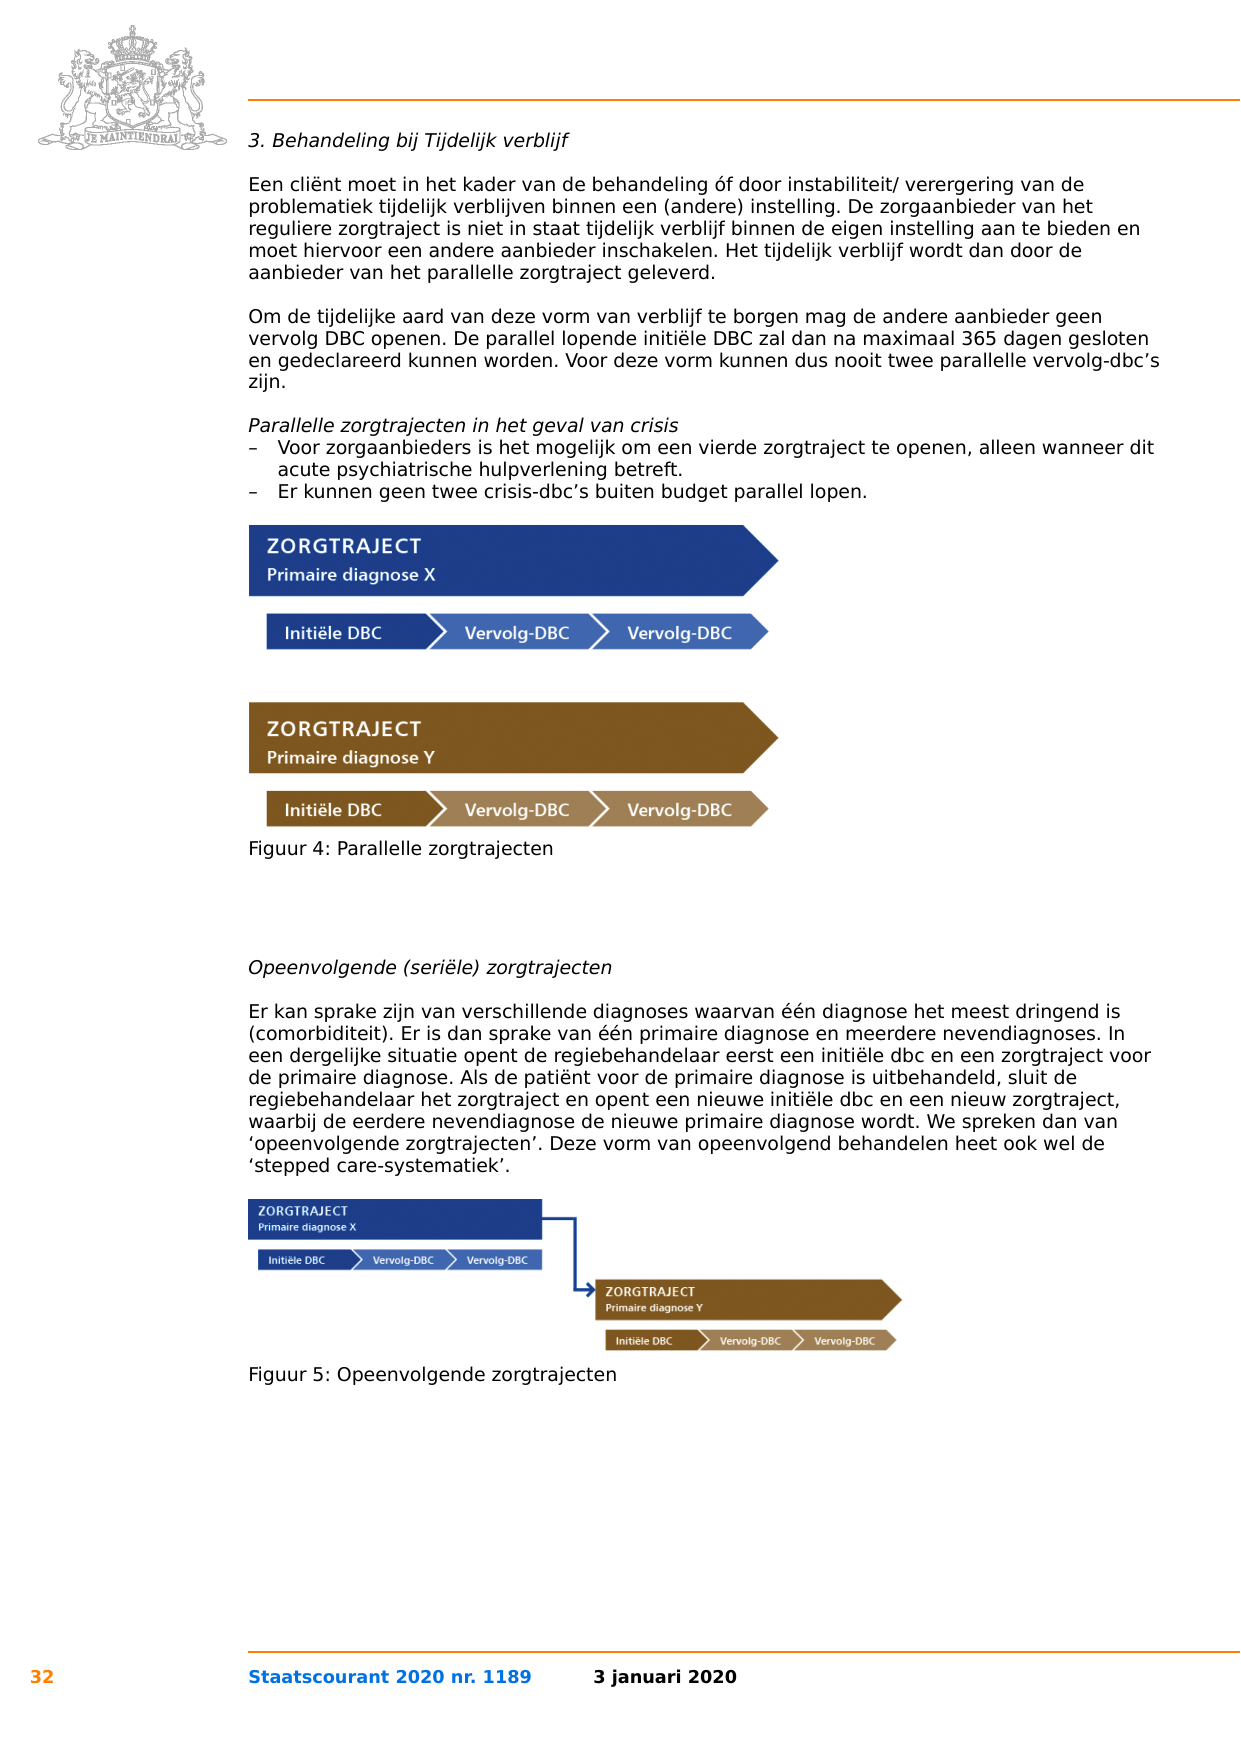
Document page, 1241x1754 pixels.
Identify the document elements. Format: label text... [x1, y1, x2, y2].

text Een cliënt moet in het kader van de behandeling óf door instabiliteit/ verergering van de problematiek tijdelijk verblijven binnen een (andere) instelling. De zorgaanbieder van het reguliere zorgtraject is niet in staat tijdelijk verblijf binnen de eigen instelling aan te bieden en moet hiervoor een andere aanbieder inschakelen. Het tijdelijk verblijf wordt dan door de aanbieder van het parallelle zorgtraject geleverd. [248, 174, 1163, 284]
text – Er kunnen geen twee crisis-dbc’s buiten budget parallel lopen. [248, 481, 1163, 503]
picture [38, 25, 227, 150]
text – Voor zorgaanbieders is het mogelijk om een vierde zorgtraject te openen, alleen wanneer dit acute psychiatrische hulpverlening betreft. [248, 437, 1163, 481]
text Figuur 4: Parallelle zorgtrajecten [248, 838, 779, 860]
subtitle Parallelle zorgtrajecten in het geval van crisis [248, 415, 1163, 437]
subtitle Opeenvolgende (seriële) zorgtrajecten [248, 957, 1163, 979]
text Figuur 5: Opeenvolgende zorgtrajecten [248, 1364, 903, 1386]
subtitle 3. Behandeling bij Tijdelijk verblijf [248, 130, 1163, 152]
text Om de tijdelijke aard van deze vorm van verblijf te borgen mag de andere aanbieder geen vervolg DBC openen. De parallel lopende initiële DBC zal dan na maximaal 365 dagen gesloten en gedeclareerd kunnen worden. Voor deze vorm kunnen dus nooit twee parallelle vervolg-dbc’s zijn. [248, 306, 1163, 393]
picture [248, 525, 780, 827]
picture [248, 1198, 904, 1352]
text Er kan sprake zijn van verschillende diagnoses waarvan één diagnose het meest dringend is (comorbiditeit). Er is dan sprake van één primaire diagnose en meerdere nevendiagnoses. In een dergelijke situatie opent de regiebehandelaar eerst een initiële dbc en een zorgtraject voor de primaire diagnose. Als de patiënt voor de primaire diagnose is uitbehandeld, sluit de regiebehandelaar het zorgtraject en opent een nieuwe initiële dbc en een nieuw zorgtraject, waarbij de eerdere nevendiagnose de nieuwe primaire diagnose wordt. We spreken dan van ‘opeenvolgende zorgtrajecten’. Deze vorm van opeenvolgend behandelen heet ook wel de ‘stepped care-systematiek’. [248, 1001, 1163, 1177]
